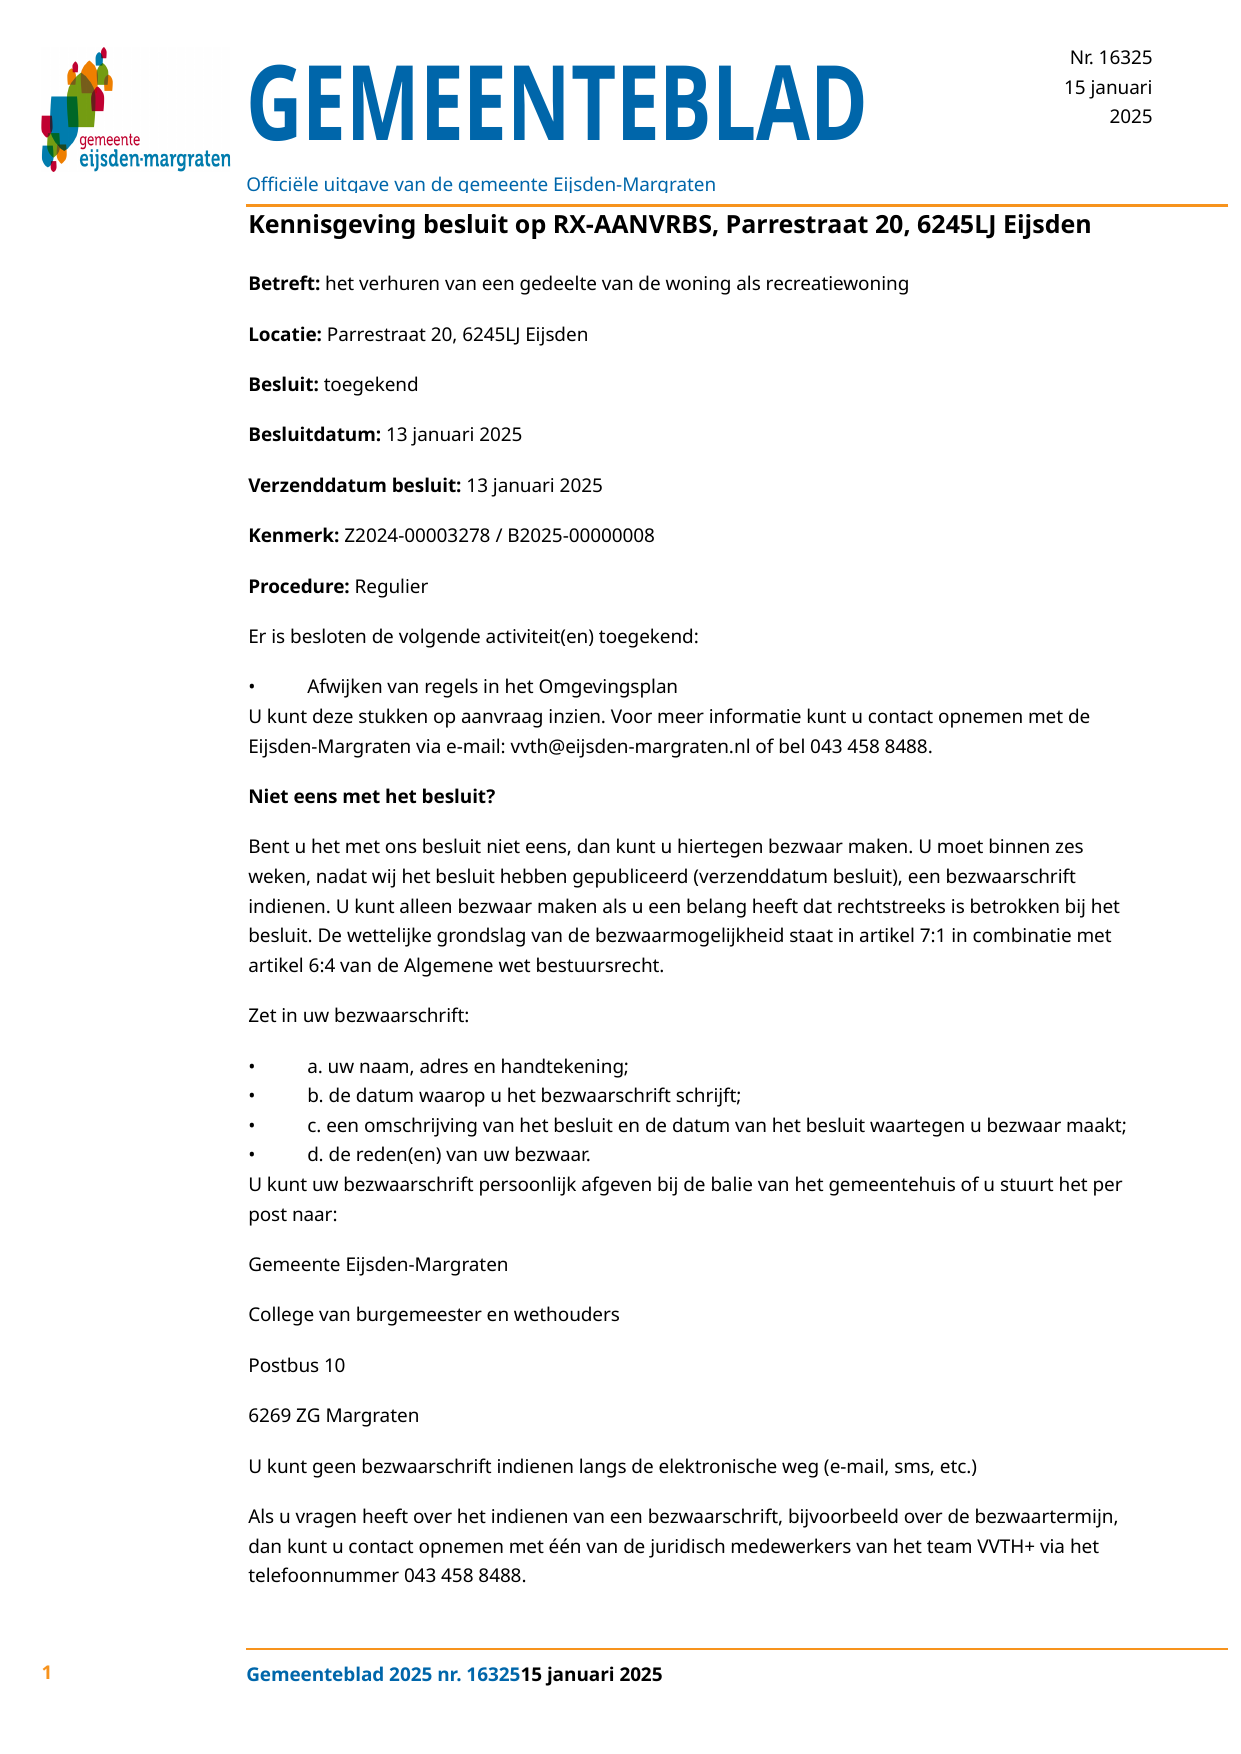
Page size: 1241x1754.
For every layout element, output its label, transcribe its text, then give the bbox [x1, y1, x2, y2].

text Kennisgeving besluit op RX-AANVRBS, Parrestraat 20, 6245LJ Eijsden [248, 207, 1152, 241]
text U kunt geen bezwaarschrift indienen langs de elektronische weg (e-mail, sms, etc.) [248, 1453, 1152, 1478]
text Er is besloten de volgende activiteit(en) toegekend: [248, 623, 1152, 649]
text Bent u het met ons besluit niet eens, dan kunt u hiertegen bezwaar maken. U moet binnen zes weken, nadat wij het besluit hebben gepubliceerd (verzenddatum besluit), een bezwaarschrift indienen. U kunt alleen bezwaar maken als u een belang heeft dat rechtstreeks is betrokken bij het besluit. De wettelijke grondslag van de bezwaarmogelijkheid staat in artikel 7:1 in combinatie met artikel 6:4 van de Algemene wet bestuursrecht. [248, 834, 1152, 978]
list a. uw naam, adres en handtekening; [248, 1053, 1152, 1078]
text Betreft: het verhuren van een gedeelte van de woning als recreatiewoning [248, 270, 1152, 296]
text Verzenddatum besluit: 13 januari 2025 [248, 472, 1152, 498]
text Als u vragen heeft over het indienen van een bezwaarschrift, bijvoorbeeld over de bezwaartermijn, dan kunt u contact opnemen met één van de juridisch medewerkers van het team VVTH+ via het telefoonnummer 043 458 8488. [248, 1503, 1152, 1588]
text U kunt uw bezwaarschrift persoonlijk afgeven bij de balie van het gemeentehuis of u stuurt het per post naar: [248, 1171, 1152, 1226]
text Niet eens met het besluit? [248, 783, 1152, 809]
list Afwijken van regels in het Omgevingsplan [248, 674, 1152, 699]
text U kunt deze stukken op aanvraag inzien. Voor meer informatie kunt u contact opnemen met de Eijsden-Margraten via e-mail: vvth@eijsden-margraten.nl of bel 043 458 8488. [248, 703, 1152, 758]
text Zet in uw bezwaarschrift: [248, 1002, 1152, 1028]
text 6269 ZG Margraten [248, 1402, 1152, 1428]
picture [41, 47, 231, 172]
list b. de datum waarop u het bezwaarschrift schrijft; [248, 1082, 1152, 1108]
text Postbus 10 [248, 1352, 1152, 1378]
list d. de reden(en) van uw bezwaar. [248, 1142, 1152, 1167]
text Besluitdatum: 13 januari 2025 [248, 422, 1152, 447]
text College van burgemeester en wethouders [248, 1302, 1152, 1327]
text Procedure: Regulier [248, 573, 1152, 598]
text Gemeente Eijsden-Margraten [248, 1251, 1152, 1277]
text Kenmerk: Z2024-00003278 / B2025-00000008 [248, 522, 1152, 548]
text Locatie: Parrestraat 20, 6245LJ Eijsden [248, 321, 1152, 346]
list c. een omschrijving van het besluit en de datum van het besluit waartegen u bezwaar maakt; [248, 1112, 1152, 1138]
text Besluit: toegekend [248, 371, 1152, 397]
